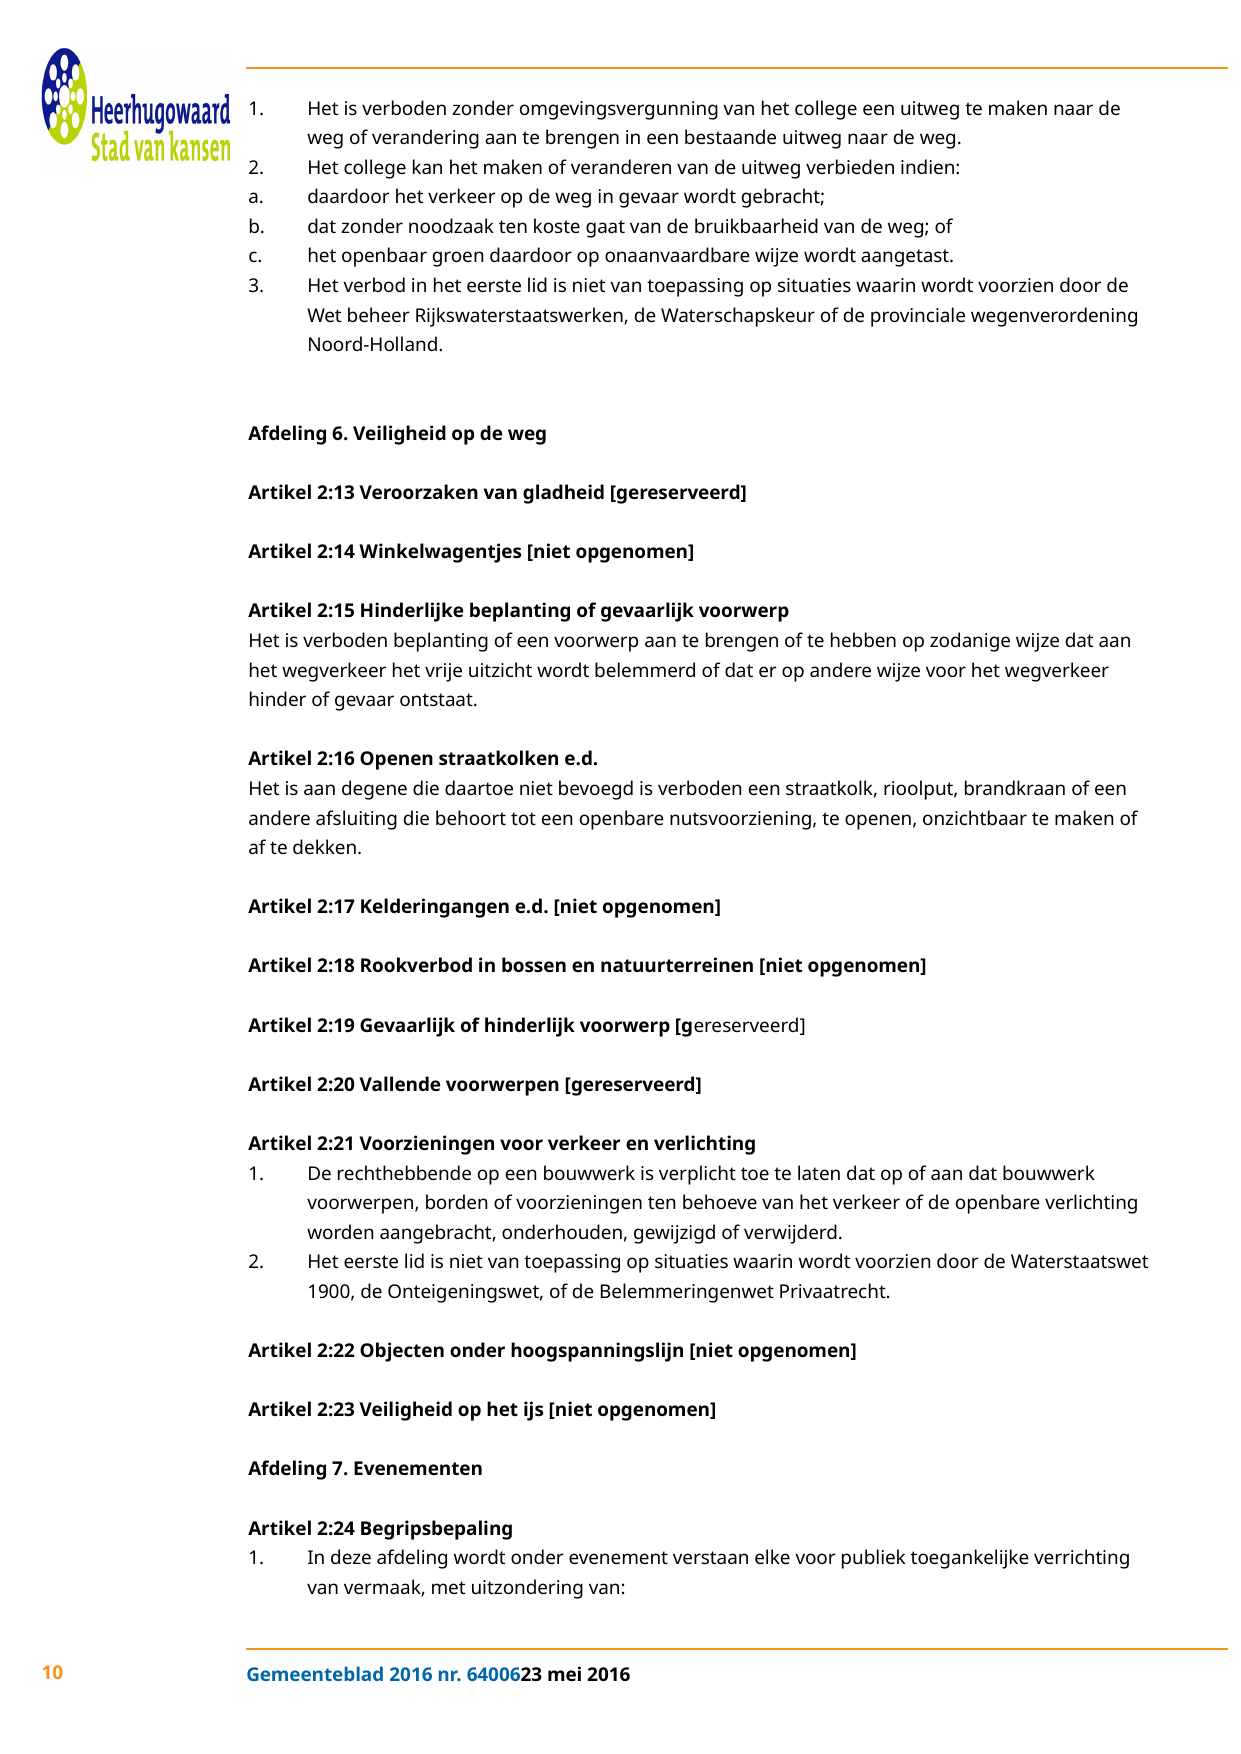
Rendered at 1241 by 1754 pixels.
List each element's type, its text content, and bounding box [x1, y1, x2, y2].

text Artikel 2:22 Objecten onder hoogspanningslijn [niet opgenomen] [248, 1337, 1152, 1363]
list het openbaar groen daardoor op onaanvaardbare wijze wordt aangetast. [248, 243, 1152, 268]
text Afdeling 6. Veiligheid op de weg [248, 420, 1152, 446]
text Artikel 2:14 Winkelwagentjes [niet opgenomen] [248, 538, 1152, 564]
text Het is aan degene die daartoe niet bevoegd is verboden een straatkolk, rioolput, brandkraan of een andere afsluiting die behoort tot een openbare nutsvoorziening, te openen, onzichtbaar te maken of af te dekken. [248, 775, 1152, 860]
text Artikel 2:15 Hinderlijke beplanting of gevaarlijk voorwerp [248, 598, 1152, 623]
list In deze afdeling wordt onder evenement verstaan elke voor publiek toegankelijke verrichting van vermaak, met uitzondering van: [248, 1544, 1152, 1600]
list dat zonder noodzaak ten koste gaat van de bruikbaarheid van de weg; of [248, 213, 1152, 239]
text Artikel 2:23 Veiligheid op het ijs [niet opgenomen] [248, 1396, 1152, 1422]
list De rechthebbende op een bouwwerk is verplicht toe te laten dat op of aan dat bouwwerk voorwerpen, borden of voorzieningen ten behoeve van het verkeer of de openbare verlichting worden aangebracht, onderhouden, gewijzigd of verwijderd. [248, 1160, 1152, 1245]
list Het verbod in het eerste lid is niet van toepassing op situaties waarin wordt voorzien door de Wet beheer Rijkswaterstaatswerken, de Waterschapskeur of de provinciale wegenverordening Noord-Holland. [248, 272, 1152, 357]
text Artikel 2:21 Voorzieningen voor verkeer en verlichting [248, 1130, 1152, 1156]
text Artikel 2:16 Openen straatkolken e.d. [248, 746, 1152, 771]
text Artikel 2:13 Veroorzaken van gladheid [gereserveerd] [248, 479, 1152, 505]
text Artikel 2:19 Gevaarlijk of hinderlijk voorwerp [gereserveerd] [248, 1012, 1152, 1038]
list Het is verboden zonder omgevingsvergunning van het college een uitweg te maken naar de weg of verandering aan te brengen in een bestaande uitweg naar de weg. [248, 95, 1152, 150]
text Afdeling 7. Evenementen [248, 1456, 1152, 1481]
text Het is verboden beplanting of een voorwerp aan te brengen of te hebben op zodanige wijze dat aan het wegverkeer het vrije uitzicht wordt belemmerd of dat er op andere wijze voor het wegverkeer hinder of gevaar ontstaat. [248, 627, 1152, 712]
list Het eerste lid is niet van toepassing op situaties waarin wordt voorzien door de Waterstaatswet 1900, de Onteigeningswet, of de Belemmeringenwet Privaatrecht. [248, 1248, 1152, 1304]
picture [41, 47, 231, 172]
text Artikel 2:17 Kelderingangen e.d. [niet opgenomen] [248, 893, 1152, 919]
list daardoor het verkeer op de weg in gevaar wordt gebracht; [248, 183, 1152, 209]
text Artikel 2:24 Begripsbepaling [248, 1515, 1152, 1541]
list Het college kan het maken of veranderen van de uitweg verbieden indien: [248, 154, 1152, 180]
text Artikel 2:18 Rookverbod in bossen en natuurterreinen [niet opgenomen] [248, 953, 1152, 978]
text Artikel 2:20 Vallende voorwerpen [gereserveerd] [248, 1071, 1152, 1097]
